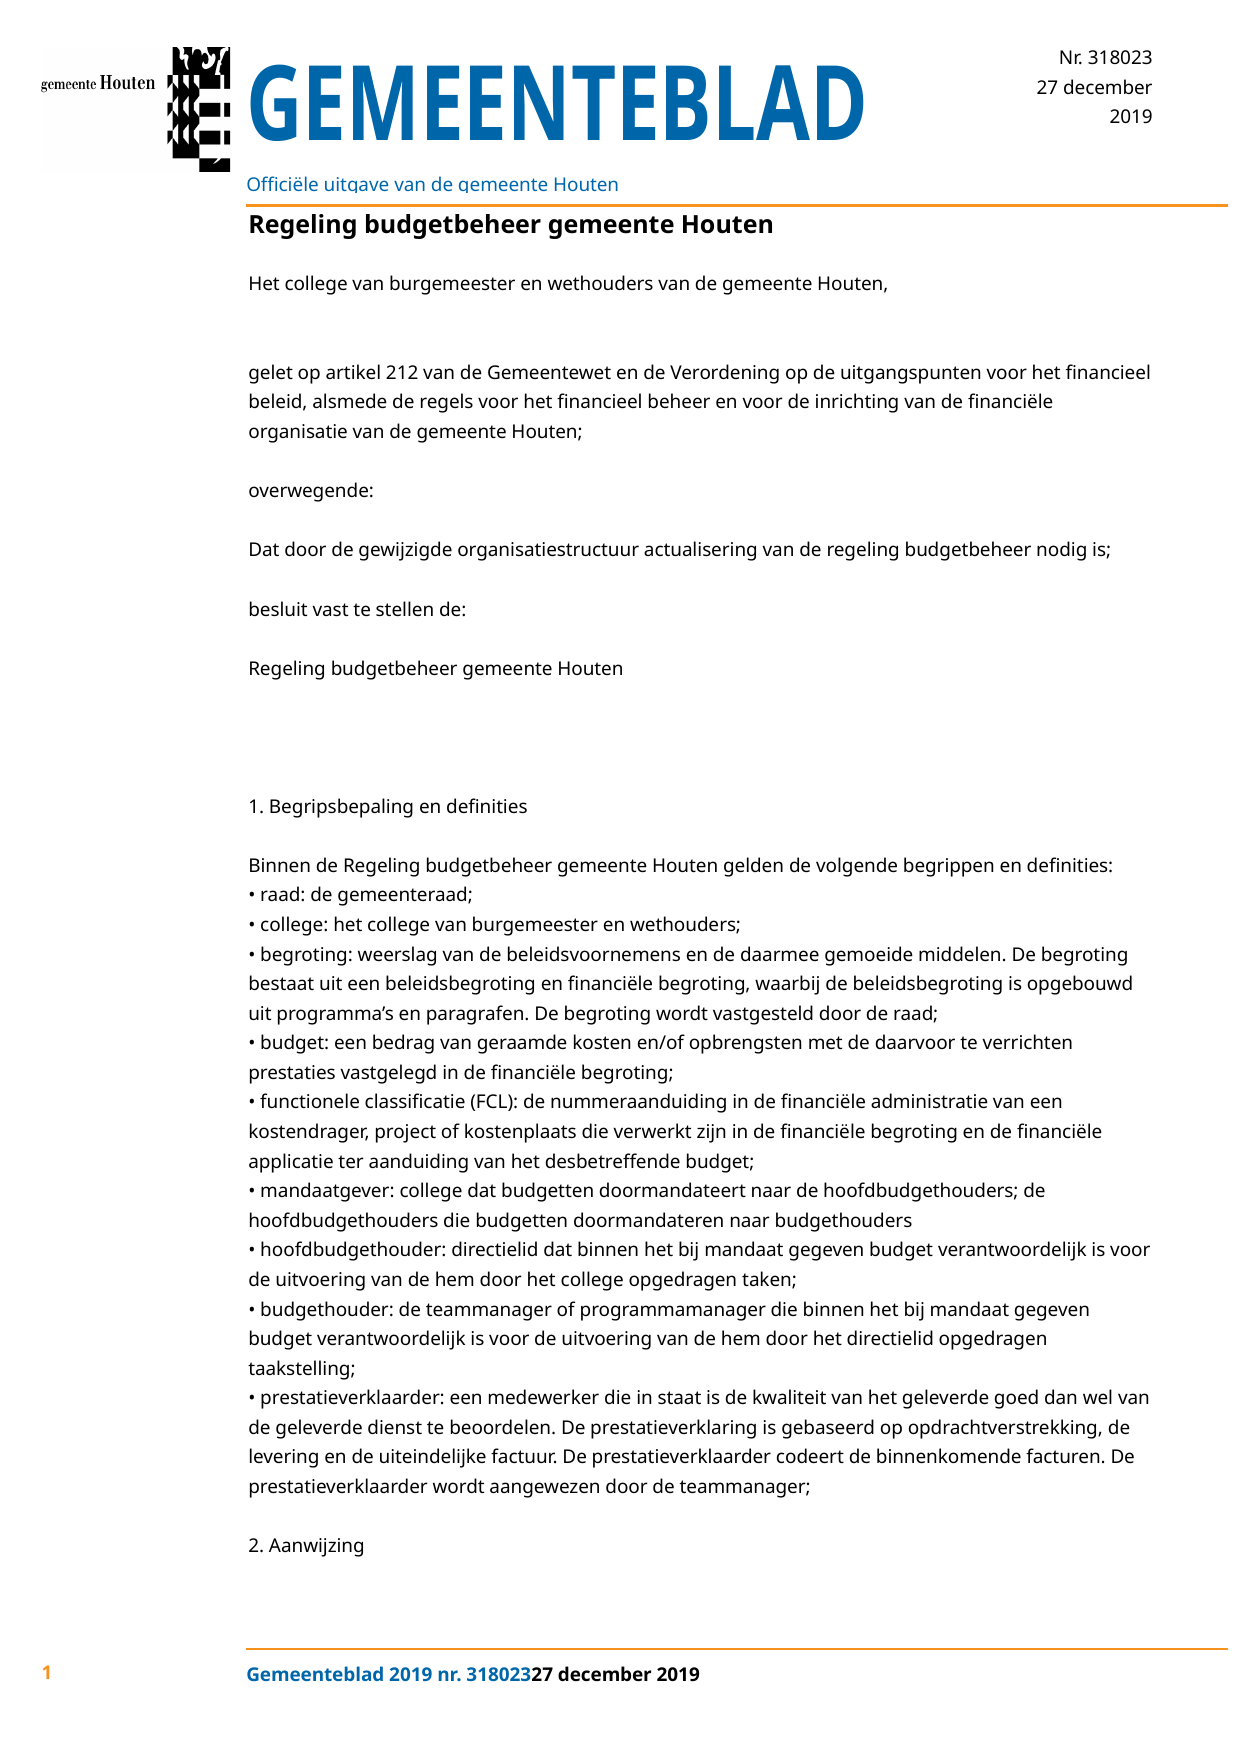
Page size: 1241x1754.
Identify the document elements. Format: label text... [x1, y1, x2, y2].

text Regeling budgetbeheer gemeente Houten [248, 207, 1152, 241]
text • begroting: weerslag van de beleidsvoornemens en de daarmee gemoeide middelen. De begroting bestaat uit een beleidsbegroting en financiële begroting, waarbij de beleidsbegroting is opgebouwd uit programma’s en paragrafen. De begroting wordt vastgesteld door de raad; [248, 941, 1152, 1026]
text overwegende: [248, 477, 1152, 503]
text • mandaatgever: college dat budgetten doormandateert naar de hoofdbudgethouders; de hoofdbudgethouders die budgetten doormandateren naar budgethouders [248, 1177, 1152, 1233]
text besluit vast te stellen de: [248, 596, 1152, 621]
text 2. Aanwijzing [248, 1532, 1152, 1558]
text • hoofdbudgethouder: directielid dat binnen het bij mandaat gegeven budget verantwoordelijk is voor de uitvoering van de hem door het college opgedragen taken; [248, 1237, 1152, 1292]
picture [41, 47, 231, 172]
text gelet op artikel 212 van de Gemeentewet en de Verordening op de uitgangspunten voor het financieel beleid, alsmede de regels voor het financieel beheer en voor de inrichting van de financiële organisatie van de gemeente Houten; [248, 359, 1152, 444]
text Het college van burgemeester en wethouders van de gemeente Houten, [248, 270, 1152, 296]
text • prestatieverklaarder: een medewerker die in staat is de kwaliteit van het geleverde goed dan wel van de geleverde dienst te beoordelen. De prestatieverklaring is gebaseerd op opdrachtverstrekking, de levering en de uiteindelijke factuur. De prestatieverklaarder codeert de binnenkomende facturen. De prestatieverklaarder wordt aangewezen door de teammanager; [248, 1384, 1152, 1499]
text 1. Begripsbepaling en definities [248, 793, 1152, 819]
text Dat door de gewijzigde organisatiestructuur actualisering van de regeling budgetbeheer nodig is; [248, 537, 1152, 562]
text • raad: de gemeenteraad; [248, 882, 1152, 907]
text Binnen de Regeling budgetbeheer gemeente Houten gelden de volgende begrippen en definities: [248, 852, 1152, 878]
text • budgethouder: de teammanager of programmamanager die binnen het bij mandaat gegeven budget verantwoordelijk is voor de uitvoering van de hem door het directielid opgedragen taakstelling; [248, 1296, 1152, 1381]
text • college: het college van burgemeester en wethouders; [248, 911, 1152, 937]
text Regeling budgetbeheer gemeente Houten [248, 655, 1152, 681]
text • budget: een bedrag van geraamde kosten en/of opbrengsten met de daarvoor te verrichten prestaties vastgelegd in de financiële begroting; [248, 1029, 1152, 1085]
text • functionele classificatie (FCL): de nummeraanduiding in de financiële administratie van een kostendrager, project of kostenplaats die verwerkt zijn in de financiële begroting en de financiële applicatie ter aanduiding van het desbetreffende budget; [248, 1089, 1152, 1174]
